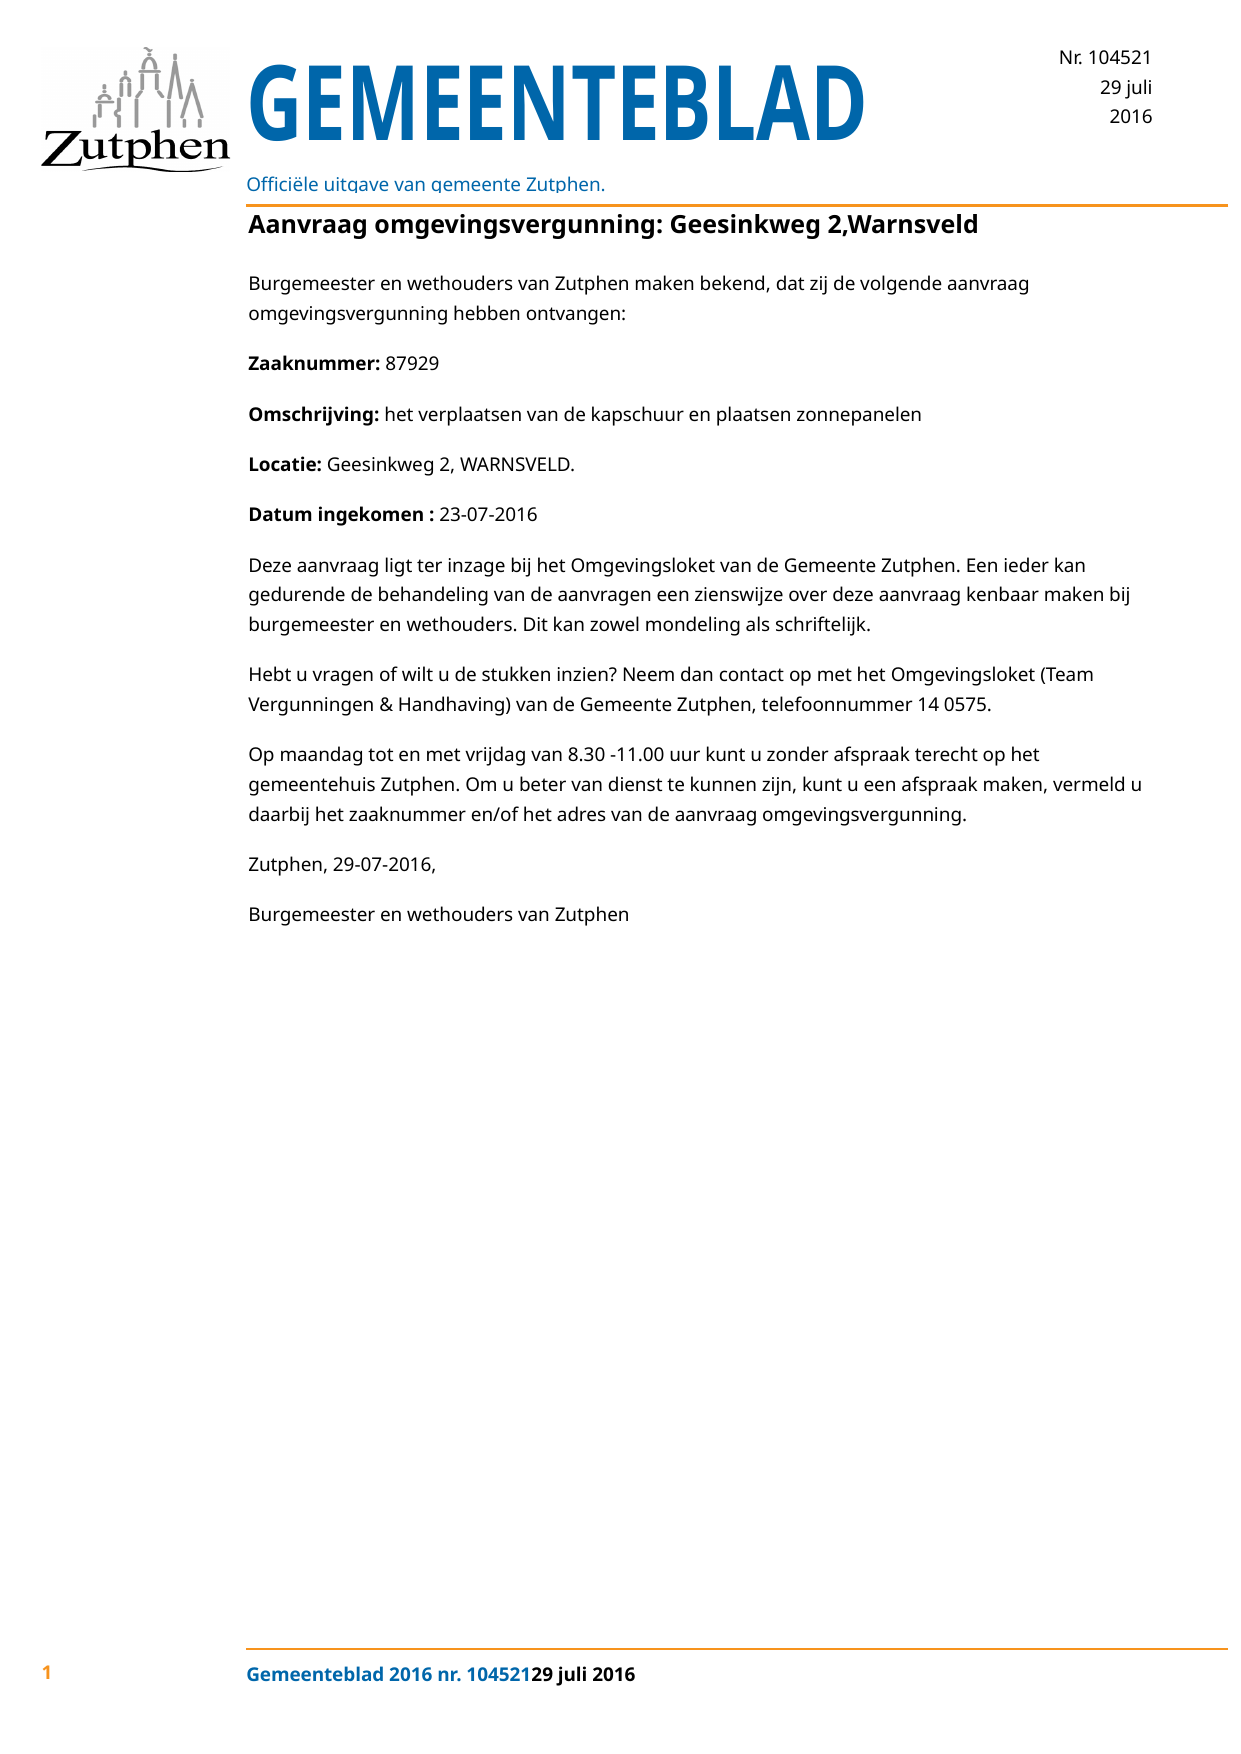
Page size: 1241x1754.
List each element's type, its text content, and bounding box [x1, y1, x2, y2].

text Zutphen, 29-07-2016, [248, 851, 1152, 877]
picture [41, 47, 231, 172]
text Op maandag tot en met vrijdag van 8.30 -11.00 uur kunt u zonder afspraak terecht op het gemeentehuis Zutphen. Om u beter van dienst te kunnen zijn, kunt u een afspraak maken, vermeld u daarbij het zaaknummer en/of het adres van de aanvraag omgevingsvergunning. [248, 742, 1152, 826]
text Deze aanvraag ligt ter inzage bij het Omgevingsloket van de Gemeente Zutphen. Een ieder kan gedurende de behandeling van de aanvragen een zienswijze over deze aanvraag kenbaar maken bij burgemeester en wethouders. Dit kan zowel mondeling als schriftelijk. [248, 552, 1152, 637]
text Zaaknummer: 87929 [248, 350, 1152, 376]
text Hebt u vragen of wilt u de stukken inzien? Neem dan contact op met het Omgevingsloket (Team Vergunningen & Handhaving) van de Gemeente Zutphen, telefoonnummer 14 0575. [248, 662, 1152, 717]
text Omschrijving: het verplaatsen van de kapschuur en plaatsen zonnepanelen [248, 401, 1152, 426]
text Aanvraag omgevingsvergunning: Geesinkweg 2,Warnsveld [248, 207, 1152, 241]
text Burgemeester en wethouders van Zutphen maken bekend, dat zij de volgende aanvraag omgevingsvergunning hebben ontvangen: [248, 270, 1152, 326]
text Locatie: Geesinkweg 2, WARNSVELD. [248, 451, 1152, 477]
text Burgemeester en wethouders van Zutphen [248, 902, 1152, 927]
text Datum ingekomen : 23-07-2016 [248, 502, 1152, 527]
